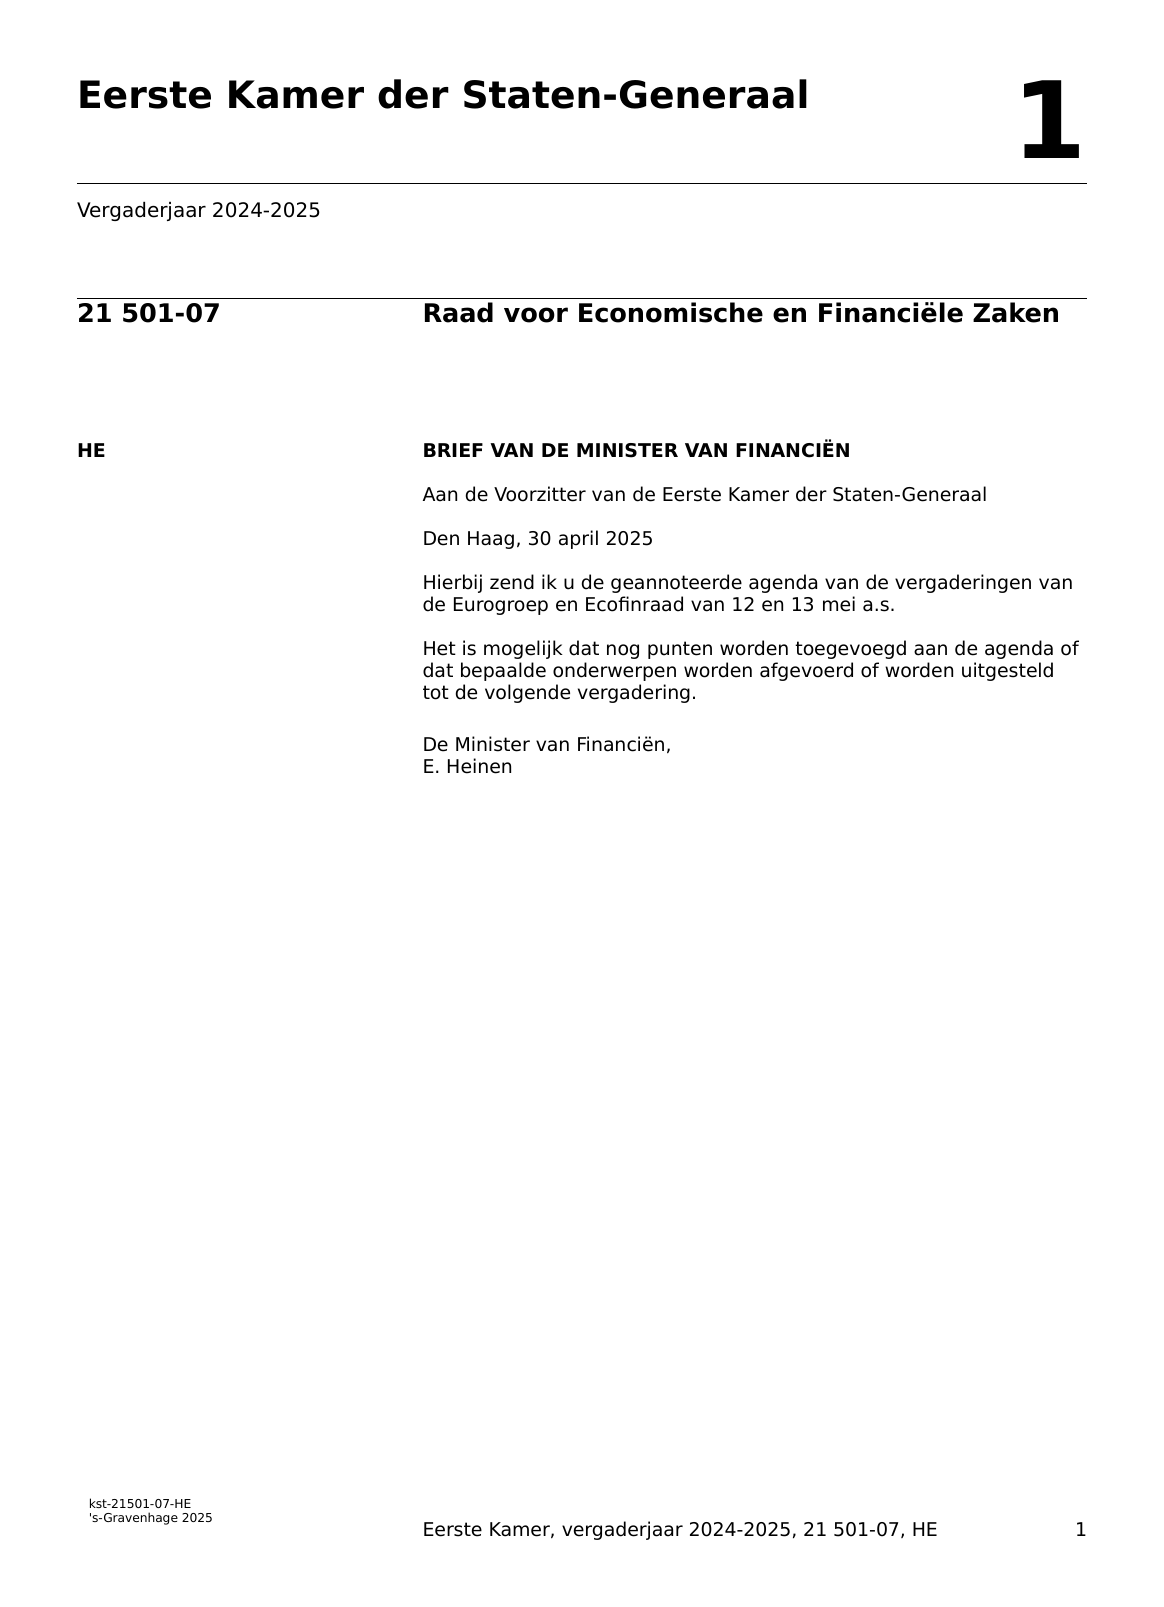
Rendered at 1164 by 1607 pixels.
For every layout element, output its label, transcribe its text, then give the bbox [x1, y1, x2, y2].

text Hierbij zend ik u de geannoteerde agenda van de vergaderingen van de Eurogroep en Ecofinraad van 12 en 13 mei a.s. [422, 572, 1087, 616]
table_cell Vergaderjaar 2024-2025 [77, 184, 1087, 298]
table_header 1 [886, 59, 1087, 183]
text De Minister van Financiën, E. Heinen [422, 734, 1087, 778]
text Het is mogelijk dat nog punten worden toegevoegd aan de agenda of dat bepaalde onderwerpen worden afgevoerd of worden uitgesteld tot de volgende vergadering. [422, 638, 1087, 704]
subtitle HE BRIEF VAN DE MINISTER VAN FINANCIËN [77, 440, 1087, 462]
text Aan de Voorzitter van de Eerste Kamer der Staten-Generaal [422, 484, 1087, 506]
subtitle 21 501-07 Raad voor Economische en Financiële Zaken [77, 299, 1087, 329]
text Den Haag, 30 april 2025 [422, 528, 1087, 550]
text kst-21501-07-HE [88, 1497, 323, 1511]
table_header Eerste Kamer der Staten-Generaal [77, 59, 886, 183]
text 's-Gravenhage 2025 [88, 1511, 323, 1525]
